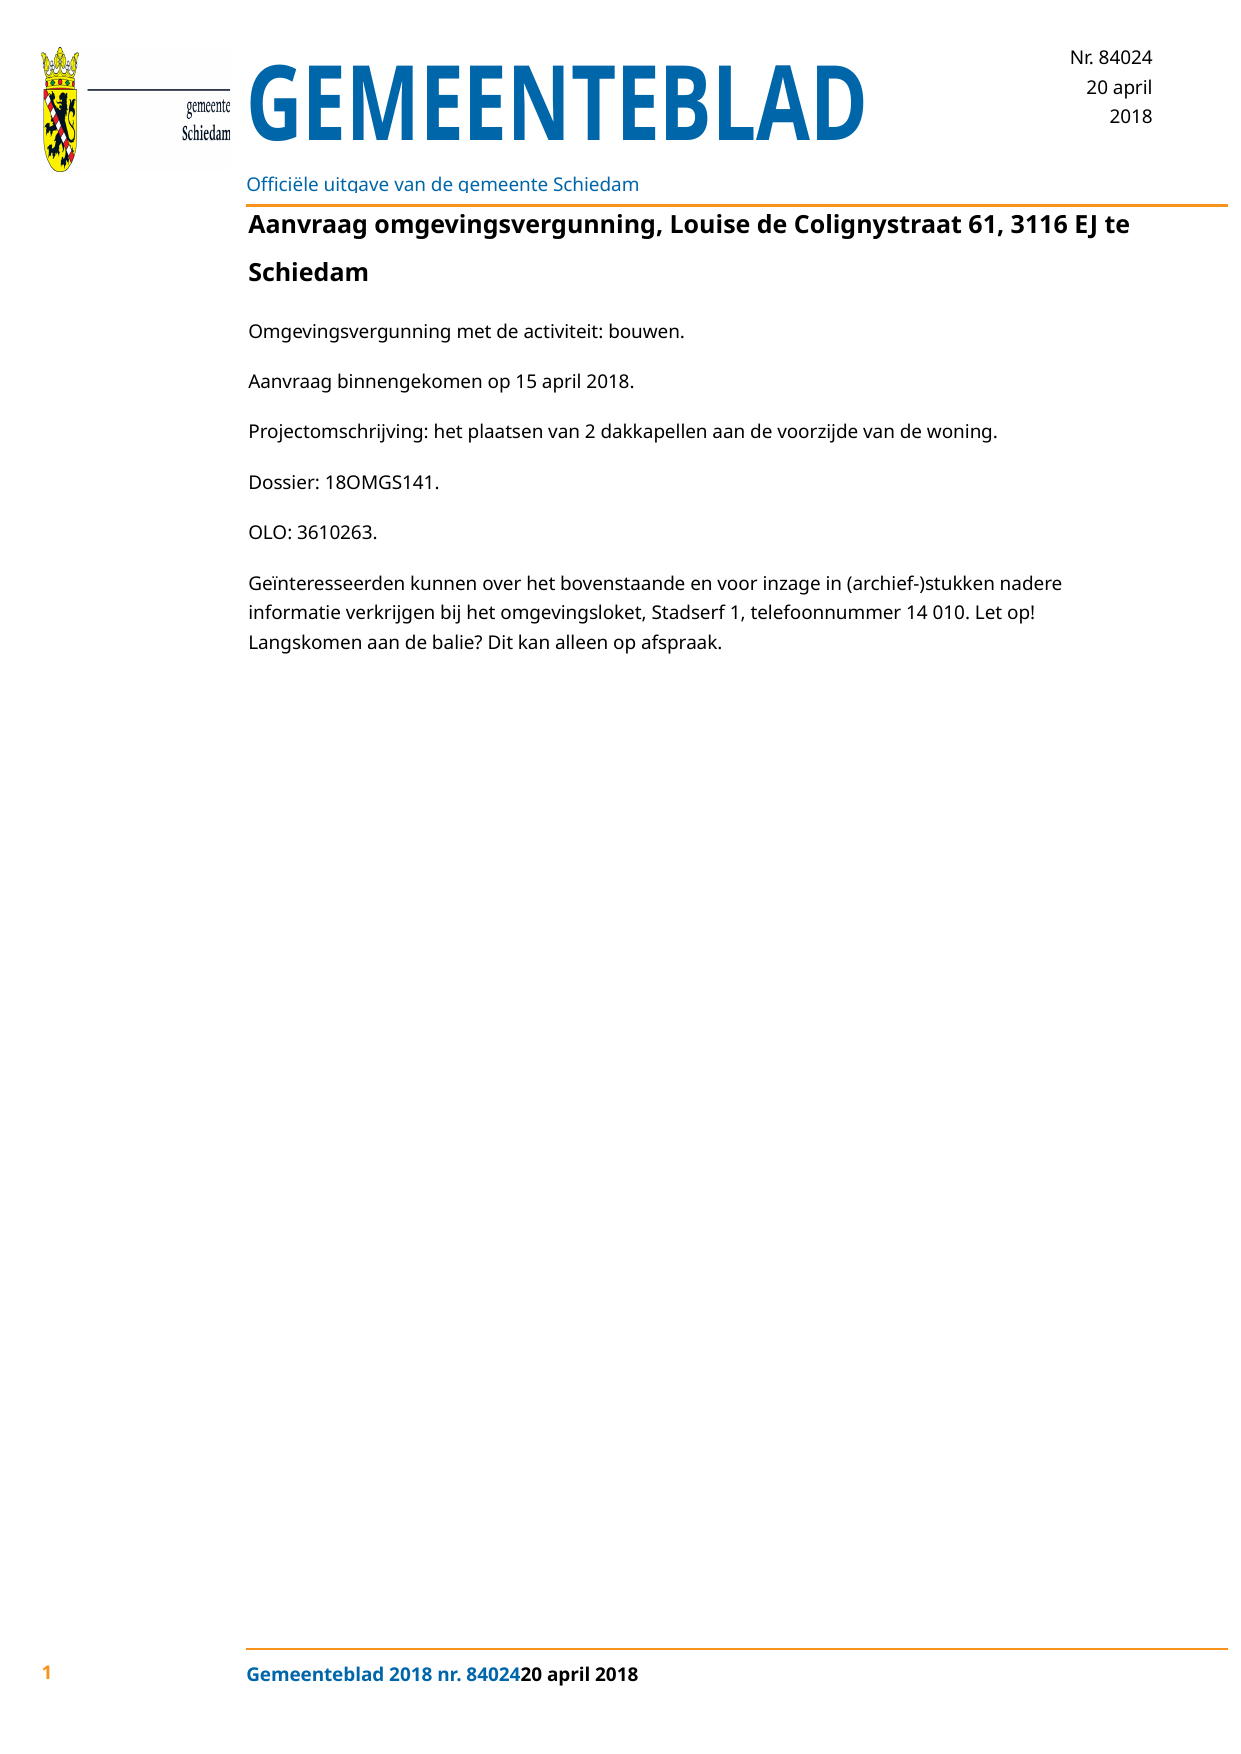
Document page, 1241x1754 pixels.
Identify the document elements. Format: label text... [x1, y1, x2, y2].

text Geïnteresseerden kunnen over het bovenstaande en voor inzage in (archief-)stukken nadere informatie verkrijgen bij het omgevingsloket, Stadserf 1, telefoonnummer 14 010. Let op! Langskomen aan de balie? Dit kan alleen op afspraak. [248, 570, 1152, 655]
text OLO: 3610263. [248, 519, 1152, 545]
text Projectomschrijving: het plaatsen van 2 dakkapellen aan de voorzijde van de woning. [248, 419, 1152, 444]
text Aanvraag binnengekomen op 15 april 2018. [248, 368, 1152, 394]
text Omgevingsvergunning met de activiteit: bouwen. [248, 318, 1152, 344]
text Dossier: 18OMGS141. [248, 469, 1152, 495]
picture [41, 47, 231, 172]
text Aanvraag omgevingsvergunning, Louise de Colignystraat 61, 3116 EJ te Schiedam [248, 207, 1152, 288]
